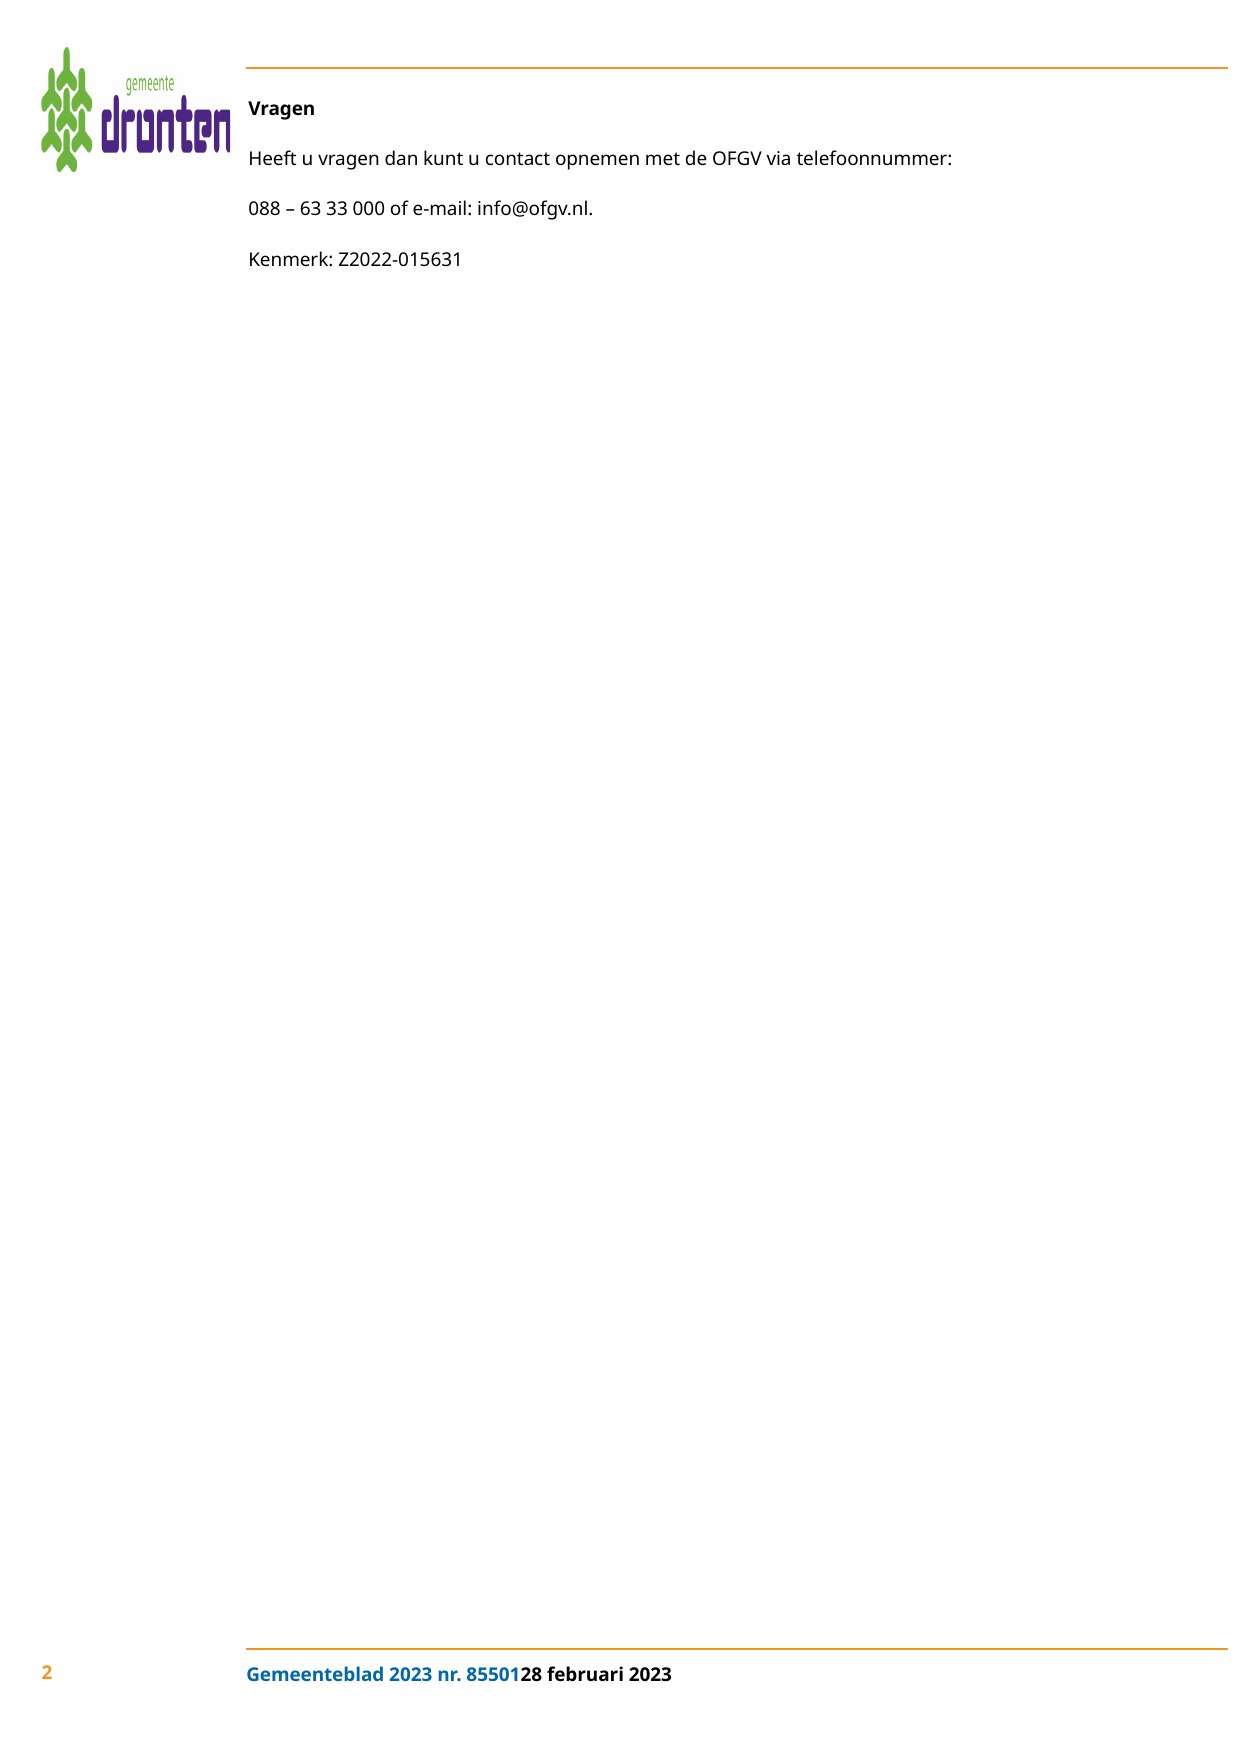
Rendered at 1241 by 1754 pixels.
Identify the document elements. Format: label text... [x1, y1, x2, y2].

picture [41, 47, 231, 172]
text Heeft u vragen dan kunt u contact opnemen met de OFGV via telefoonnummer: [248, 145, 1152, 171]
text Kenmerk: Z2022-015631 [248, 246, 1152, 272]
text 088 – 63 33 000 of e-mail: info@ofgv.nl. [248, 196, 1152, 221]
text Vragen [248, 95, 1152, 121]
